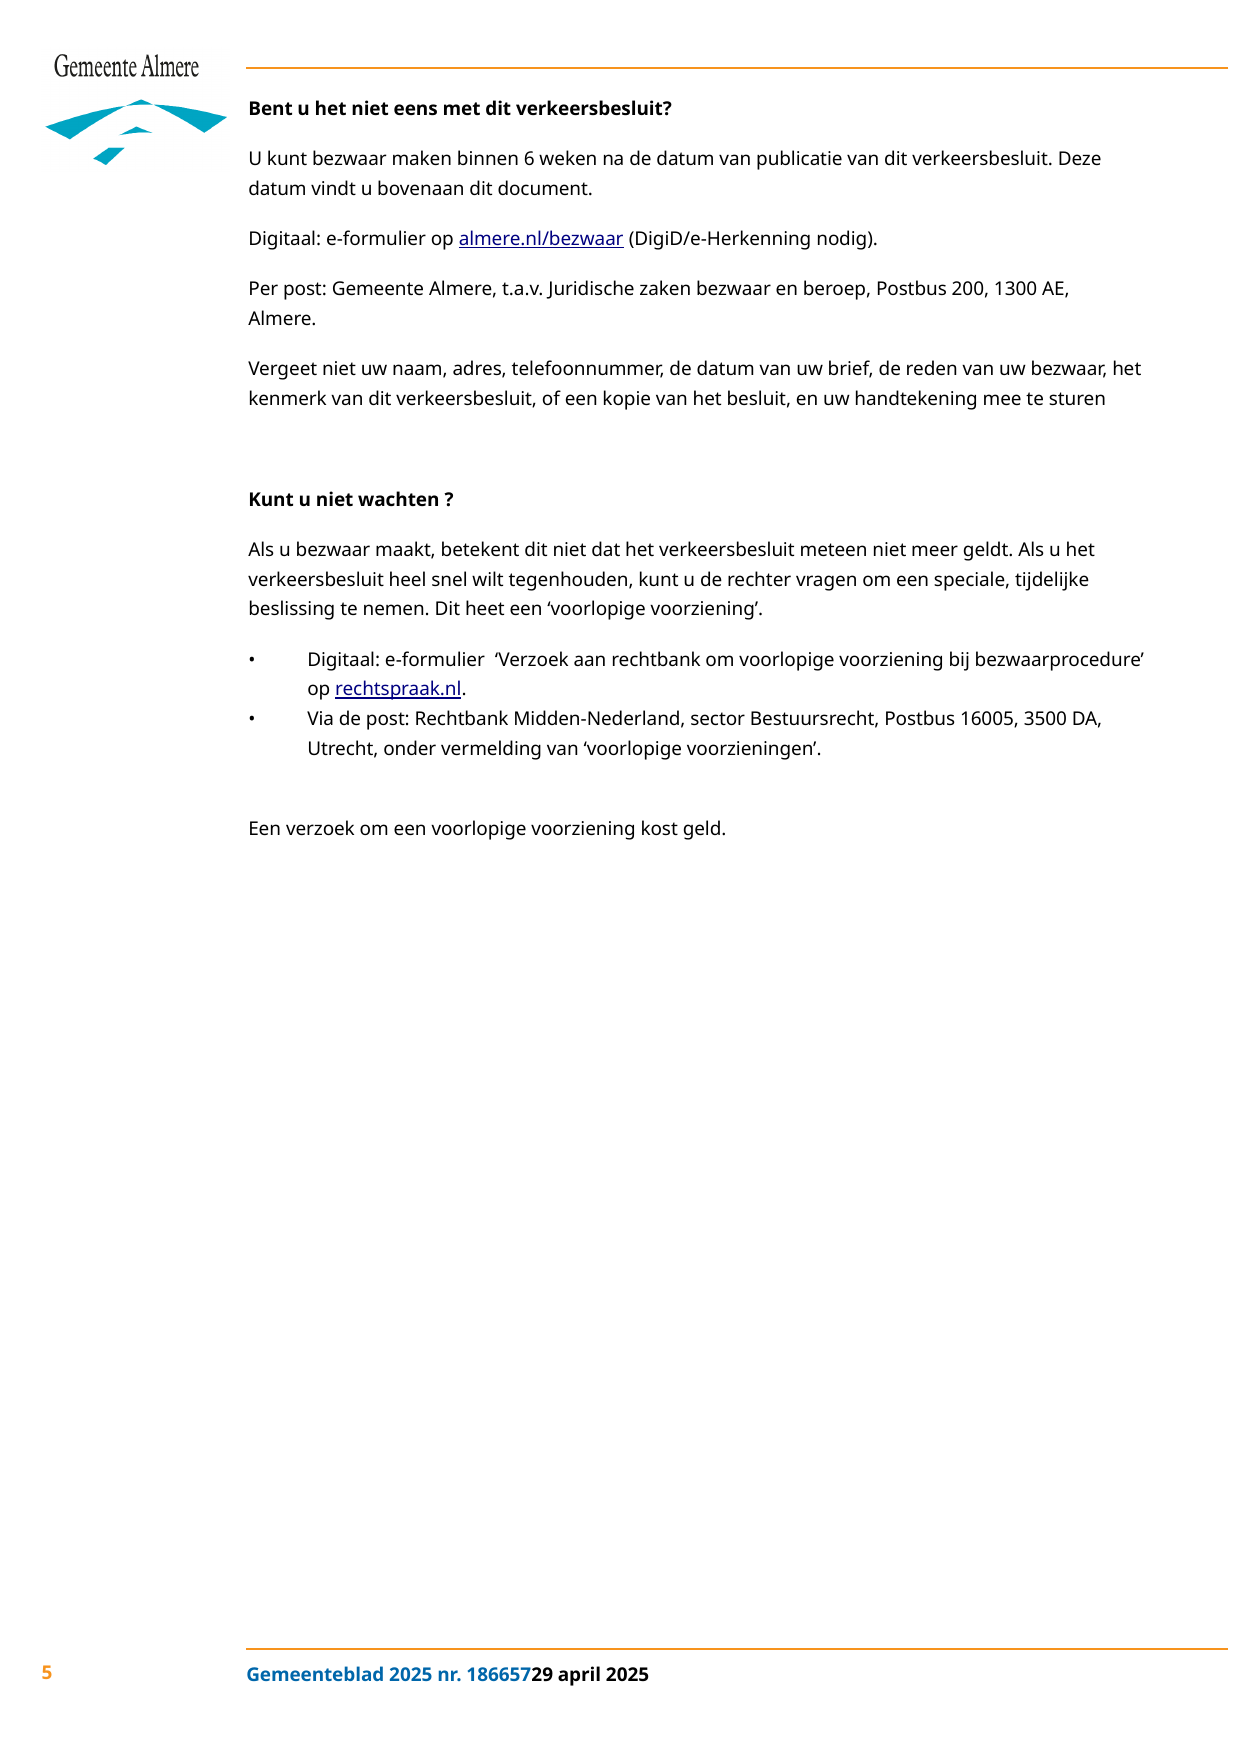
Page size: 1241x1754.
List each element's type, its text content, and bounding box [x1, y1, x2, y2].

list Digitaal: e-formulier ‘Verzoek aan rechtbank om voorlopige voorziening bij bezwaarprocedure’ op rechtspraak.nl. [248, 646, 1152, 701]
text Als u bezwaar maakt, betekent dit niet dat het verkeersbesluit meteen niet meer geldt. Als u het verkeersbesluit heel snel wilt tegenhouden, kunt u de rechter vragen om een speciale, tijdelijke beslissing te nemen. Dit heet een ‘voorlopige voorziening’. [248, 536, 1152, 621]
text Digitaal: e-formulier op almere.nl/bezwaar (DigiD/e-Herkenning nodig). [248, 225, 1152, 251]
list Via de post: Rechtbank Midden-Nederland, sector Bestuursrecht, Postbus 16005, 3500 DA, Utrecht, onder vermelding van ‘voorlopige voorzieningen’. [248, 705, 1152, 761]
text Een verzoek om een voorlopige voorziening kost geld. [248, 815, 1152, 841]
text Kunt u niet wachten ? [248, 486, 1152, 512]
text U kunt bezwaar maken binnen 6 weken na de datum van publicatie van dit verkeersbesluit. Deze datum vindt u bovenaan dit document. [248, 145, 1152, 201]
text Vergeet niet uw naam, adres, telefoonnummer, de datum van uw brief, de reden van uw bezwaar, het kenmerk van dit verkeersbesluit, of een kopie van het besluit, en uw handtekening mee te sturen [248, 356, 1152, 411]
text Per post: Gemeente Almere, t.a.v. Juridische zaken bezwaar en beroep, Postbus 200, 1300 AE, Almere. [248, 276, 1152, 331]
text Bent u het niet eens met dit verkeersbesluit? [248, 95, 1152, 121]
picture [41, 47, 231, 172]
